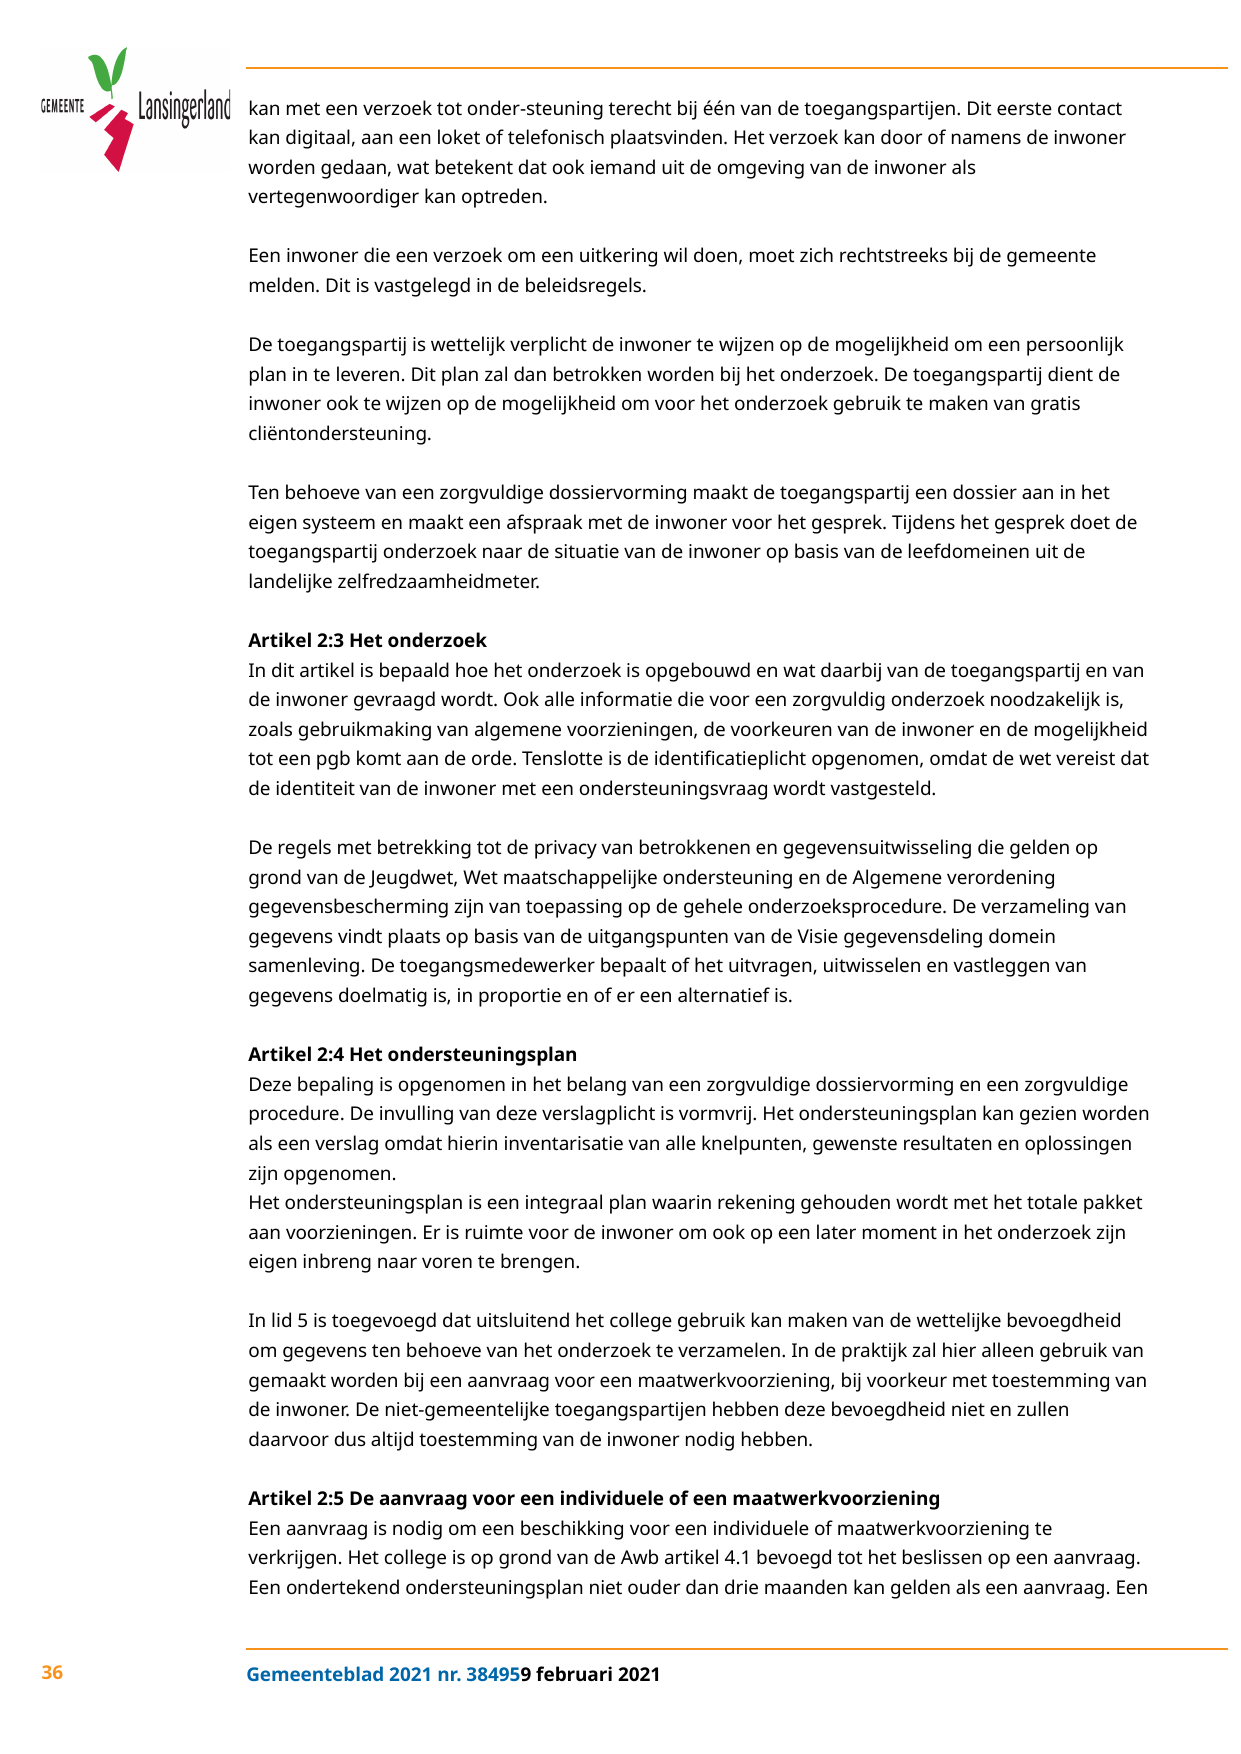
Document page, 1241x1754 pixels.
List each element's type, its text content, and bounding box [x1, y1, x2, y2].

text Deze bepaling is opgenomen in het belang van een zorgvuldige dossiervorming en een zorgvuldige procedure. De invulling van deze verslagplicht is vormvrij. Het ondersteuningsplan kan gezien worden als een verslag omdat hierin inventarisatie van alle knelpunten, gewenste resultaten en oplossingen zijn opgenomen. [248, 1071, 1152, 1186]
text Artikel 2:4 Het ondersteuningsplan [248, 1041, 1152, 1067]
text Een inwoner die een verzoek om een uitkering wil doen, moet zich rechtstreeks bij de gemeente melden. Dit is vastgelegd in de beleidsregels. [248, 243, 1152, 298]
text In lid 5 is toegevoegd dat uitsluitend het college gebruik kan maken van de wettelijke bevoegdheid om gegevens ten behoeve van het onderzoek te verzamelen. In de praktijk zal hier alleen gebruik van gemaakt worden bij een aanvraag voor een maatwerkvoorziening, bij voorkeur met toestemming van de inwoner. De niet-gemeentelijke toegangspartijen hebben deze bevoegdheid niet en zullen daarvoor dus altijd toestemming van de inwoner nodig hebben. [248, 1308, 1152, 1452]
text kan met een verzoek tot onder-steuning terecht bij één van de toegangspartijen. Dit eerste contact kan digitaal, aan een loket of telefonisch plaatsvinden. Het verzoek kan door of namens de inwoner worden gedaan, wat betekent dat ook iemand uit de omgeving van de inwoner als vertegenwoordiger kan optreden. [248, 95, 1152, 209]
text Artikel 2:3 Het onderzoek [248, 627, 1152, 653]
text Artikel 2:5 De aanvraag voor een individuele of een maatwerkvoorziening [248, 1485, 1152, 1511]
text De toegangspartij is wettelijk verplicht de inwoner te wijzen op de mogelijkheid om een persoonlijk plan in te leveren. Dit plan zal dan betrokken worden bij het onderzoek. De toegangspartij dient de inwoner ook te wijzen op de mogelijkheid om voor het onderzoek gebruik te maken van gratis cliëntondersteuning. [248, 331, 1152, 446]
text In dit artikel is bepaald hoe het onderzoek is opgebouwd en wat daarbij van de toegangspartij en van de inwoner gevraagd wordt. Ook alle informatie die voor een zorgvuldig onderzoek noodzakelijk is, zoals gebruikmaking van algemene voorzieningen, de voorkeuren van de inwoner en de mogelijkheid tot een pgb komt aan de orde. Tenslotte is de identificatieplicht opgenomen, omdat de wet vereist dat de identiteit van de inwoner met een ondersteuningsvraag wordt vastgesteld. [248, 657, 1152, 801]
text Ten behoeve van een zorgvuldige dossiervorming maakt de toegangspartij een dossier aan in het eigen systeem en maakt een afspraak met de inwoner voor het gesprek. Tijdens het gesprek doet de toegangspartij onderzoek naar de situatie van de inwoner op basis van de leefdomeinen uit de landelijke zelfredzaamheidmeter. [248, 479, 1152, 594]
text De regels met betrekking tot de privacy van betrokkenen en gegevensuitwisseling die gelden op grond van de Jeugdwet, Wet maatschappelijke ondersteuning en de Algemene verordening gegevensbescherming zijn van toepassing op de gehele onderzoeksprocedure. De verzameling van gegevens vindt plaats op basis van de uitgangspunten van de Visie gegevensdeling domein samenleving. De toegangsmedewerker bepaalt of het uitvragen, uitwisselen en vastleggen van gegevens doelmatig is, in proportie en of er een alternatief is. [248, 834, 1152, 1008]
text Het ondersteuningsplan is een integraal plan waarin rekening gehouden wordt met het totale pakket aan voorzieningen. Er is ruimte voor de inwoner om ook op een later moment in het onderzoek zijn eigen inbreng naar voren te brengen. [248, 1189, 1152, 1274]
text Een aanvraag is nodig om een beschikking voor een individuele of maatwerkvoorziening te verkrijgen. Het college is op grond van de Awb artikel 4.1 bevoegd tot het beslissen op een aanvraag. Een ondertekend ondersteuningsplan niet ouder dan drie maanden kan gelden als een aanvraag. Een [248, 1515, 1152, 1600]
picture [41, 47, 231, 172]
